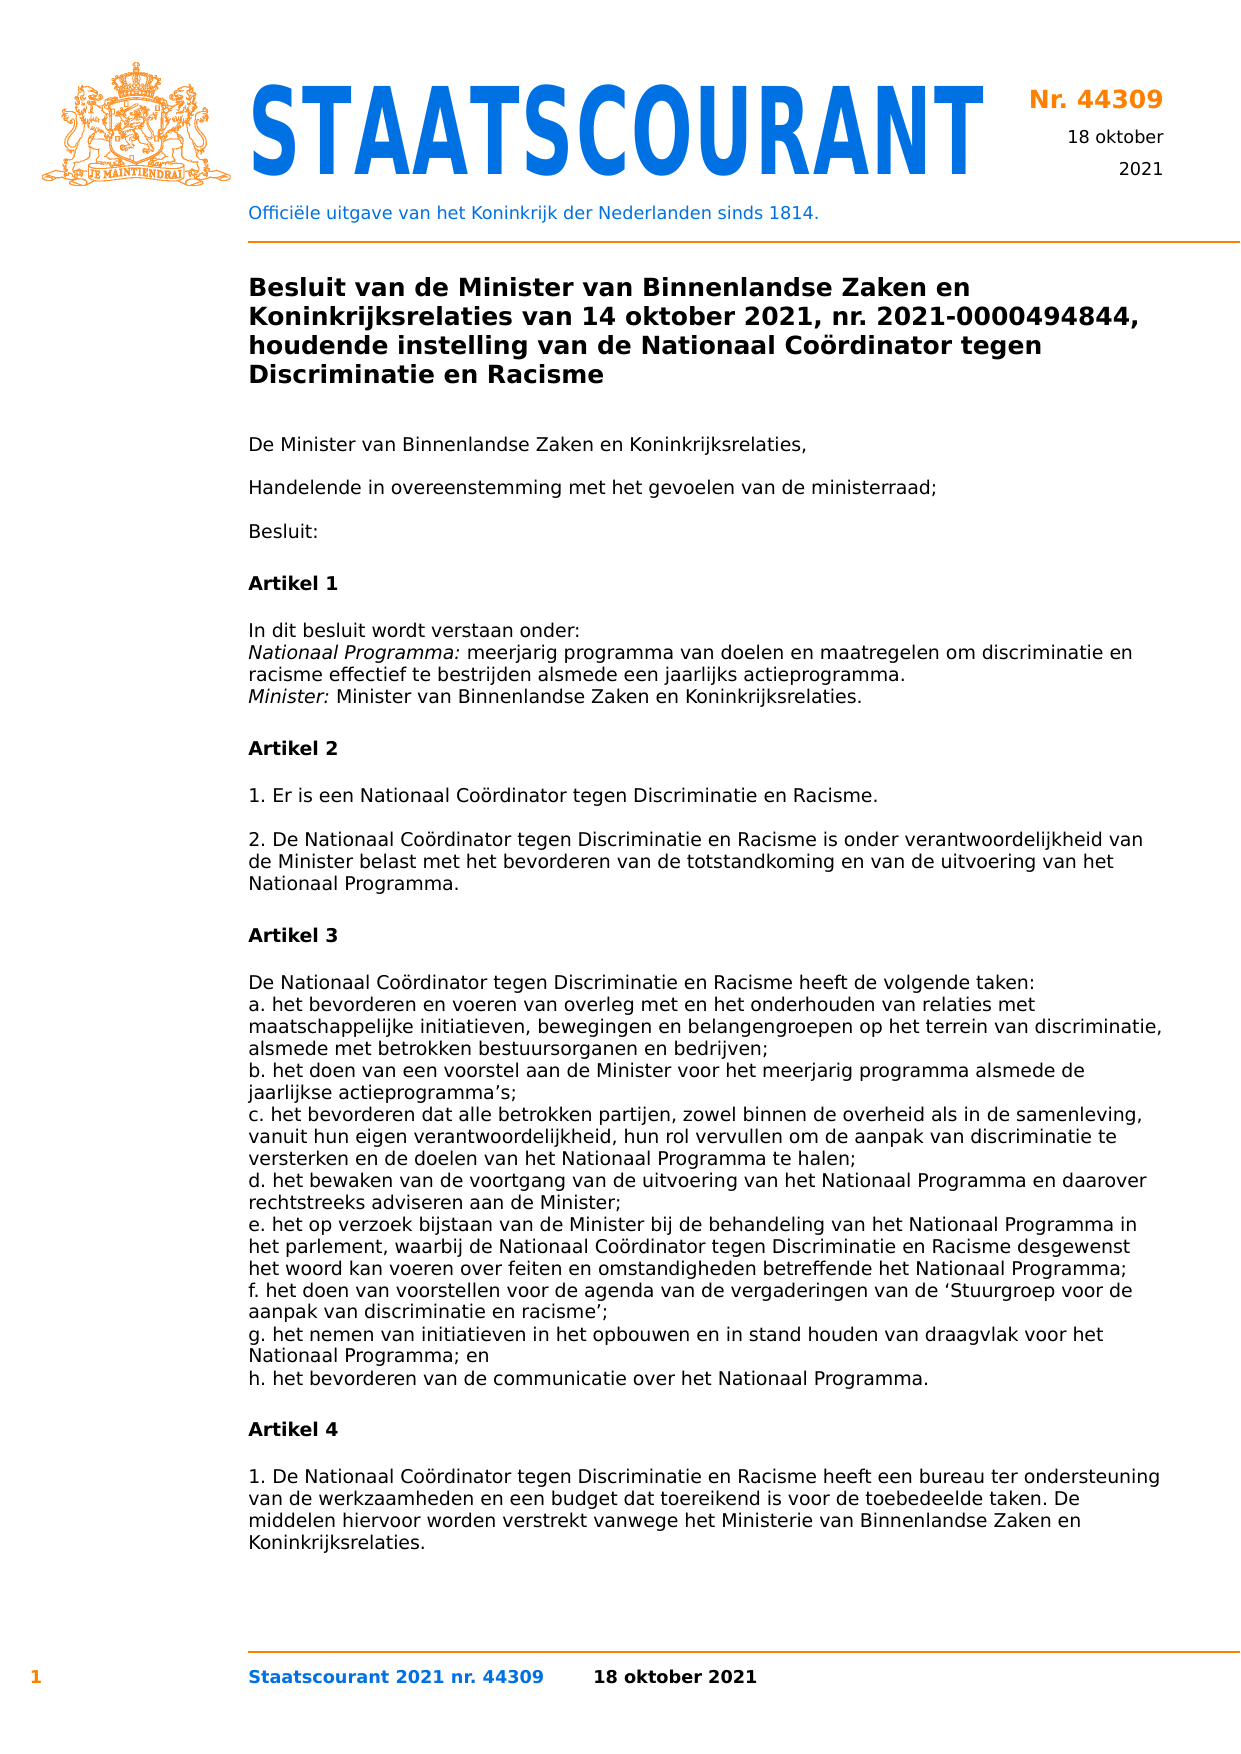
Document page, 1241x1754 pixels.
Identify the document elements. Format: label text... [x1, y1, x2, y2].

text Handelende in overeenstemming met het gevoelen van de ministerraad; [248, 477, 1163, 499]
table_cell Officiële uitgave van het Koninkrijk der Nederlanden sinds 1814. [248, 203, 1240, 241]
subtitle Besluit van de Minister van Binnenlandse Zaken en Koninkrijksrelaties van 14 oktober 2021, nr. 2021-0000494844, houdende instelling van de Nationaal Coördinator tegen Discriminatie en Racisme [248, 273, 1163, 390]
text In dit besluit wordt verstaan onder: [248, 620, 1163, 642]
table_header STAATSCOURANT [248, 62, 998, 203]
text f. het doen van voorstellen voor de agenda van de vergaderingen van de ‘Stuurgroep voor de aanpak van discriminatie en racisme’; [248, 1279, 1163, 1323]
text 1. Er is een Nationaal Coördinator tegen Discriminatie en Racisme. [248, 785, 1163, 807]
text b. het doen van een voorstel aan de Minister voor het meerjarig programma alsmede de jaarlijkse actieprogramma’s; [248, 1060, 1163, 1104]
subtitle Artikel 3 [248, 925, 1163, 947]
text De Nationaal Coördinator tegen Discriminatie en Racisme heeft de volgende taken: [248, 972, 1163, 994]
text De Minister van Binnenlandse Zaken en Koninkrijksrelaties, [248, 433, 1163, 455]
text Besluit: [248, 521, 1163, 543]
subtitle Artikel 4 [248, 1419, 1163, 1441]
text h. het bevorderen van de communicatie over het Nationaal Programma. [248, 1367, 1163, 1389]
table_cell 2021 [998, 153, 1240, 203]
subtitle Artikel 1 [248, 573, 1163, 595]
picture [41, 62, 231, 186]
text c. het bevorderen dat alle betrokken partijen, zowel binnen de overheid als in de samenleving, vanuit hun eigen verantwoordelijkheid, hun rol vervullen om de aanpak van discriminatie te versterken en de doelen van het Nationaal Programma te halen; [248, 1104, 1163, 1169]
text 1. De Nationaal Coördinator tegen Discriminatie en Racisme heeft een bureau ter ondersteuning van de werkzaamheden en een budget dat toereikend is voor de toebedeelde taken. De middelen hiervoor worden verstrekt vanwege het Ministerie van Binnenlandse Zaken en Koninkrijksrelaties. [248, 1466, 1163, 1554]
text g. het nemen van initiatieven in het opbouwen en in stand houden van draagvlak voor het Nationaal Programma; en [248, 1323, 1163, 1367]
text e. het op verzoek bijstaan van de Minister bij de behandeling van het Nationaal Programma in het parlement, waarbij de Nationaal Coördinator tegen Discriminatie en Racisme desgewenst het woord kan voeren over feiten en omstandigheden betreffende het Nationaal Programma; [248, 1213, 1163, 1279]
text 2. De Nationaal Coördinator tegen Discriminatie en Racisme is onder verantwoordelijkheid van de Minister belast met het bevorderen van de totstandkoming en van de uitvoering van het Nationaal Programma. [248, 829, 1163, 895]
table_header Nr. 44309 [998, 62, 1240, 121]
table_header [25, 62, 248, 241]
table_cell 18 oktober [998, 121, 1240, 153]
text d. het bewaken van de voortgang van de uitvoering van het Nationaal Programma en daarover rechtstreeks adviseren aan de Minister; [248, 1169, 1163, 1213]
text a. het bevorderen en voeren van overleg met en het onderhouden van relaties met maatschappelijke initiatieven, bewegingen en belangengroepen op het terrein van discriminatie, alsmede met betrokken bestuursorganen en bedrijven; [248, 994, 1163, 1060]
text Minister: Minister van Binnenlandse Zaken en Koninkrijksrelaties. [248, 686, 1163, 708]
subtitle Artikel 2 [248, 738, 1163, 760]
text Nationaal Programma: meerjarig programma van doelen en maatregelen om discriminatie en racisme effectief te bestrijden alsmede een jaarlijks actieprogramma. [248, 642, 1163, 686]
